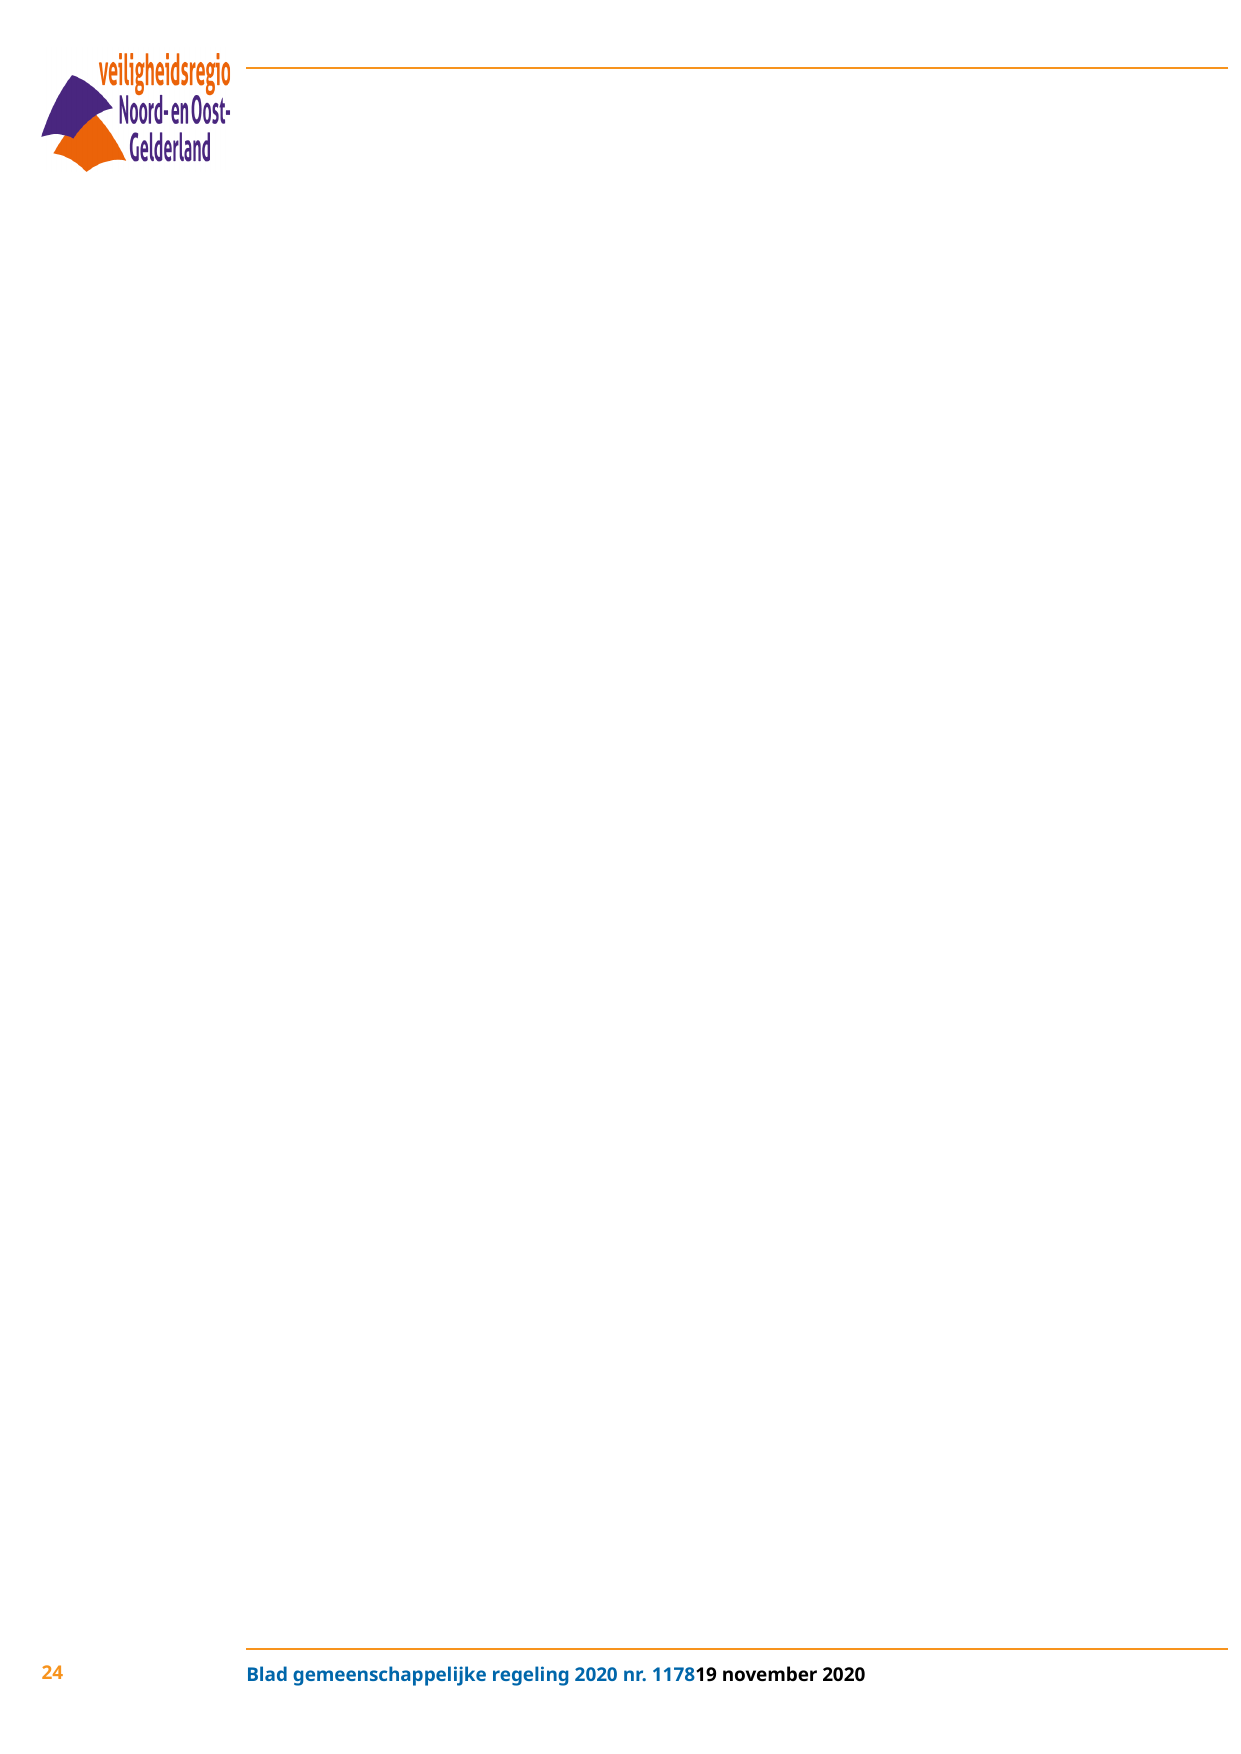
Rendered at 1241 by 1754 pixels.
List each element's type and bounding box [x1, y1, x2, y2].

picture [41, 47, 231, 172]
